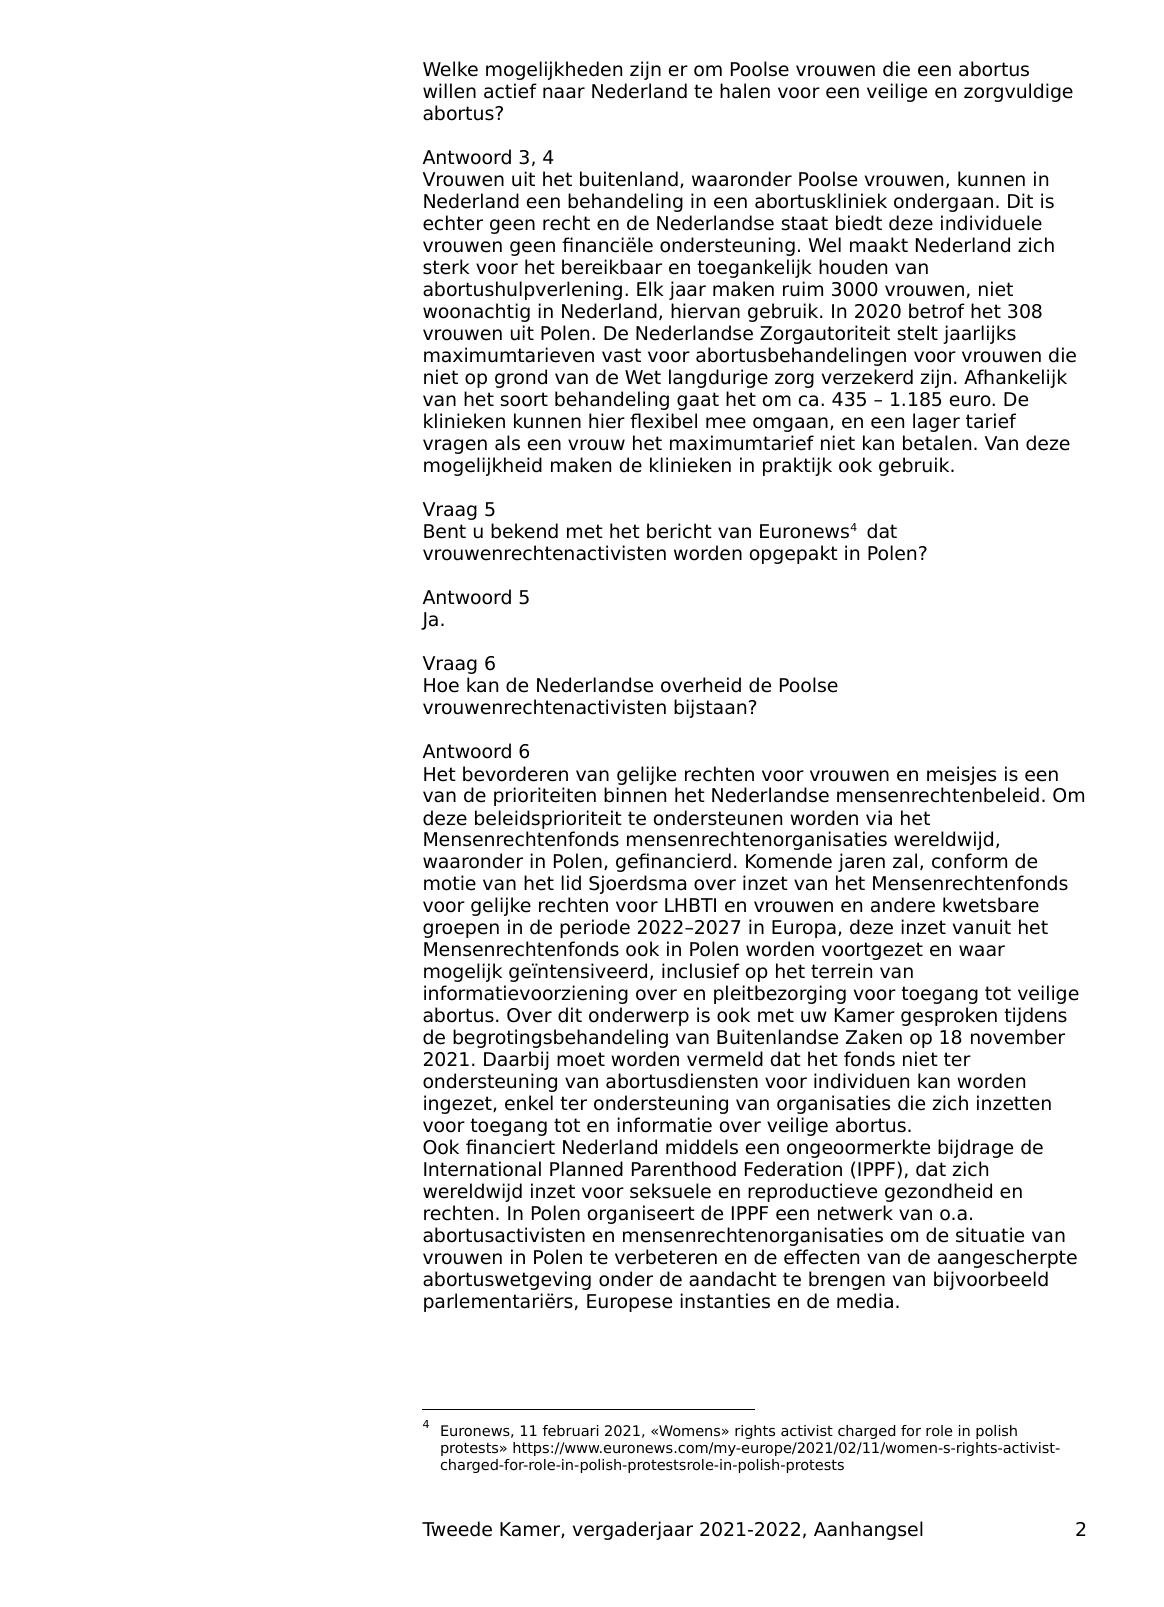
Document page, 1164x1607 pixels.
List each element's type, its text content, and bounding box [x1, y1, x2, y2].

text Antwoord 3, 4 [422, 147, 1087, 169]
text Ook financiert Nederland middels een ongeoormerkte bijdrage de International Planned Parenthood Federation (IPPF), dat zich wereldwijd inzet voor seksuele en reproductieve gezondheid en rechten. In Polen organiseert de IPPF een netwerk van o.a. abortusactivisten en mensenrechtenorganisaties om de situatie van vrouwen in Polen te verbeteren en de effecten van de aangescherpte abortuswetgeving onder de aandacht te brengen van bijvoorbeeld parlementariërs, Europese instanties en de media. [422, 1137, 1087, 1313]
text Welke mogelijkheden zijn er om Poolse vrouwen die een abortus willen actief naar Nederland te halen voor een veilige en zorgvuldige abortus? [422, 59, 1087, 125]
text Vraag 5 [422, 499, 1087, 521]
text Antwoord 5 [422, 587, 1087, 609]
text Hoe kan de Nederlandse overheid de Poolse vrouwenrechtenactivisten bijstaan? [422, 675, 1087, 719]
text Antwoord 6 [422, 741, 1087, 763]
text Ja. [422, 609, 1087, 631]
text Euronews, 11 februari 2021, «Womens» rights activist charged for role in polish protests» https://www.euronews.com/my-europe/2021/02/11/women-s-rights-activist-charged-for-role-in-polish-protestsrole-in-polish-protests [422, 1418, 1087, 1474]
text Bent u bekend met het bericht van Euronews dat vrouwenrechtenactivisten worden opgepakt in Polen? [422, 521, 1087, 565]
text Vraag 6 [422, 653, 1087, 675]
text Vrouwen uit het buitenland, waaronder Poolse vrouwen, kunnen in Nederland een behandeling in een abortuskliniek ondergaan. Dit is echter geen recht en de Nederlandse staat biedt deze individuele vrouwen geen financiële ondersteuning. Wel maakt Nederland zich sterk voor het bereikbaar en toegankelijk houden van abortushulpverlening. Elk jaar maken ruim 3000 vrouwen, niet woonachtig in Nederland, hiervan gebruik. In 2020 betrof het 308 vrouwen uit Polen. De Nederlandse Zorgautoriteit stelt jaarlijks maximumtarieven vast voor abortusbehandelingen voor vrouwen die niet op grond van de Wet langdurige zorg verzekerd zijn. Afhankelijk van het soort behandeling gaat het om ca. 435 – 1.185 euro. De klinieken kunnen hier flexibel mee omgaan, en een lager tarief vragen als een vrouw het maximumtarief niet kan betalen. Van deze mogelijkheid maken de klinieken in praktijk ook gebruik. [422, 169, 1087, 477]
text Het bevorderen van gelijke rechten voor vrouwen en meisjes is een van de prioriteiten binnen het Nederlandse mensenrechtenbeleid. Om deze beleidsprioriteit te ondersteunen worden via het Mensenrechtenfonds mensenrechtenorganisaties wereldwijd, waaronder in Polen, gefinancierd. Komende jaren zal, conform de motie van het lid Sjoerdsma over inzet van het Mensenrechtenfonds voor gelijke rechten voor LHBTI en vrouwen en andere kwetsbare groepen in de periode 2022–2027 in Europa, deze inzet vanuit het Mensenrechtenfonds ook in Polen worden voortgezet en waar mogelijk geïntensiveerd, inclusief op het terrein van informatievoorziening over en pleitbezorging voor toegang tot veilige abortus. Over dit onderwerp is ook met uw Kamer gesproken tijdens de begrotingsbehandeling van Buitenlandse Zaken op 18 november 2021. Daarbij moet worden vermeld dat het fonds niet ter ondersteuning van abortusdiensten voor individuen kan worden ingezet, enkel ter ondersteuning van organisaties die zich inzetten voor toegang tot en informatie over veilige abortus. [422, 763, 1087, 1137]
